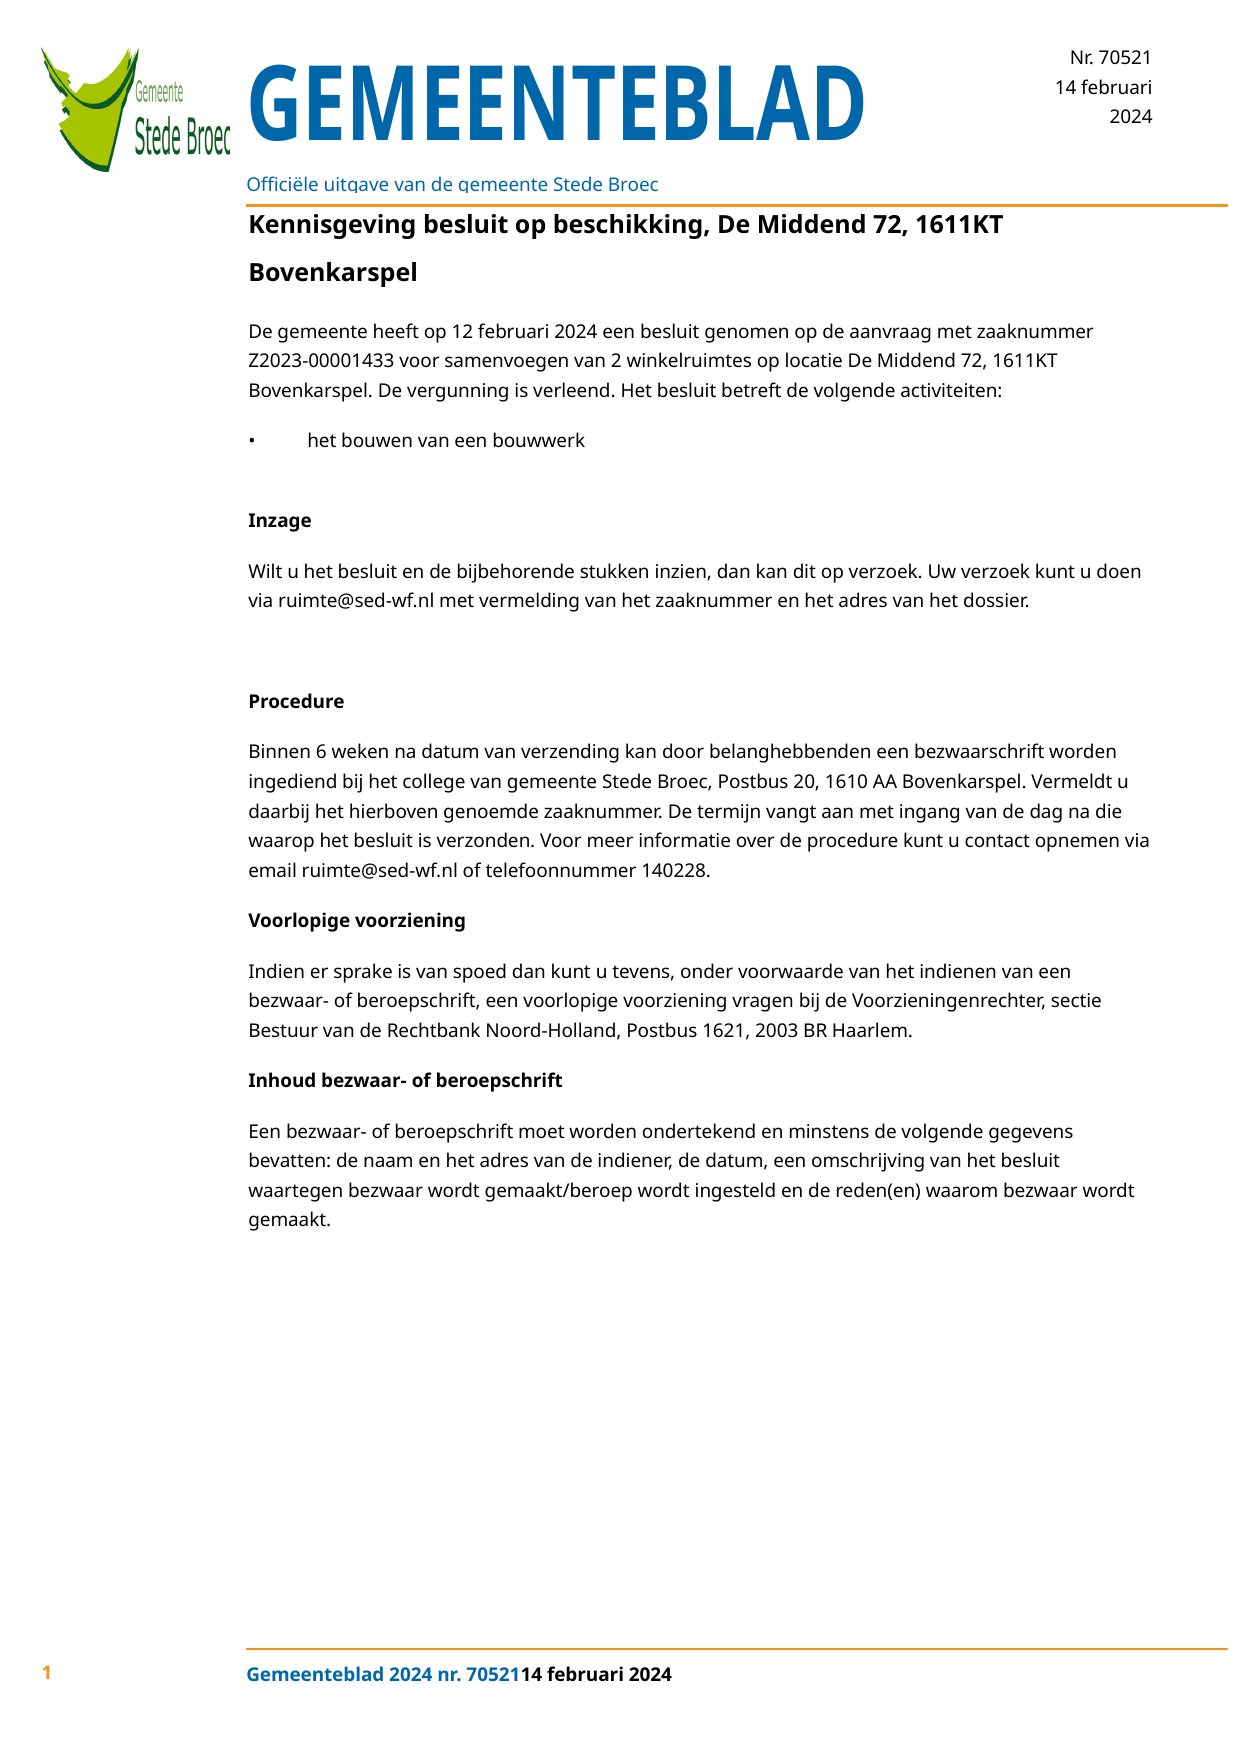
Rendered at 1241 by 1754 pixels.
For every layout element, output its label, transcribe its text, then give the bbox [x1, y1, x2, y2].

text Procedure [248, 688, 1152, 714]
text Inzage [248, 507, 1152, 533]
text Indien er sprake is van spoed dan kunt u tevens, onder voorwaarde van het indienen van een bezwaar- of beroepschrift, een voorlopige voorziening vragen bij de Voorzieningenrechter, sectie Bestuur van de Rechtbank Noord-Holland, Postbus 1621, 2003 BR Haarlem. [248, 958, 1152, 1043]
text Kennisgeving besluit op beschikking, De Middend 72, 1611KT Bovenkarspel [248, 207, 1152, 288]
list het bouwen van een bouwwerk [248, 427, 1152, 453]
text Wilt u het besluit en de bijbehorende stukken inzien, dan kan dit op verzoek. Uw verzoek kunt u doen via ruimte@sed-wf.nl met vermelding van het zaaknummer en het adres van het dossier. [248, 558, 1152, 613]
text Binnen 6 weken na datum van verzending kan door belanghebbenden een bezwaarschrift worden ingediend bij het college van gemeente Stede Broec, Postbus 20, 1610 AA Bovenkarspel. Vermeldt u daarbij het hierboven genoemde zaaknummer. De termijn vangt aan met ingang van de dag na die waarop het besluit is verzonden. Voor meer informatie over de procedure kunt u contact opnemen via email ruimte@sed-wf.nl of telefoonnummer 140228. [248, 739, 1152, 883]
picture [41, 47, 231, 172]
text Inhoud bezwaar- of beroepschrift [248, 1067, 1152, 1093]
text Voorlopige voorziening [248, 907, 1152, 933]
text De gemeente heeft op 12 februari 2024 een besluit genomen op de aanvraag met zaaknummer Z2023-00001433 voor samenvoegen van 2 winkelruimtes op locatie De Middend 72, 1611KT Bovenkarspel. De vergunning is verleend. Het besluit betreft de volgende activiteiten: [248, 318, 1152, 403]
text Een bezwaar- of beroepschrift moet worden ondertekend en minstens de volgende gegevens bevatten: de naam en het adres van de indiener, de datum, een omschrijving van het besluit waartegen bezwaar wordt gemaakt/beroep wordt ingesteld en de reden(en) waarom bezwaar wordt gemaakt. [248, 1118, 1152, 1232]
